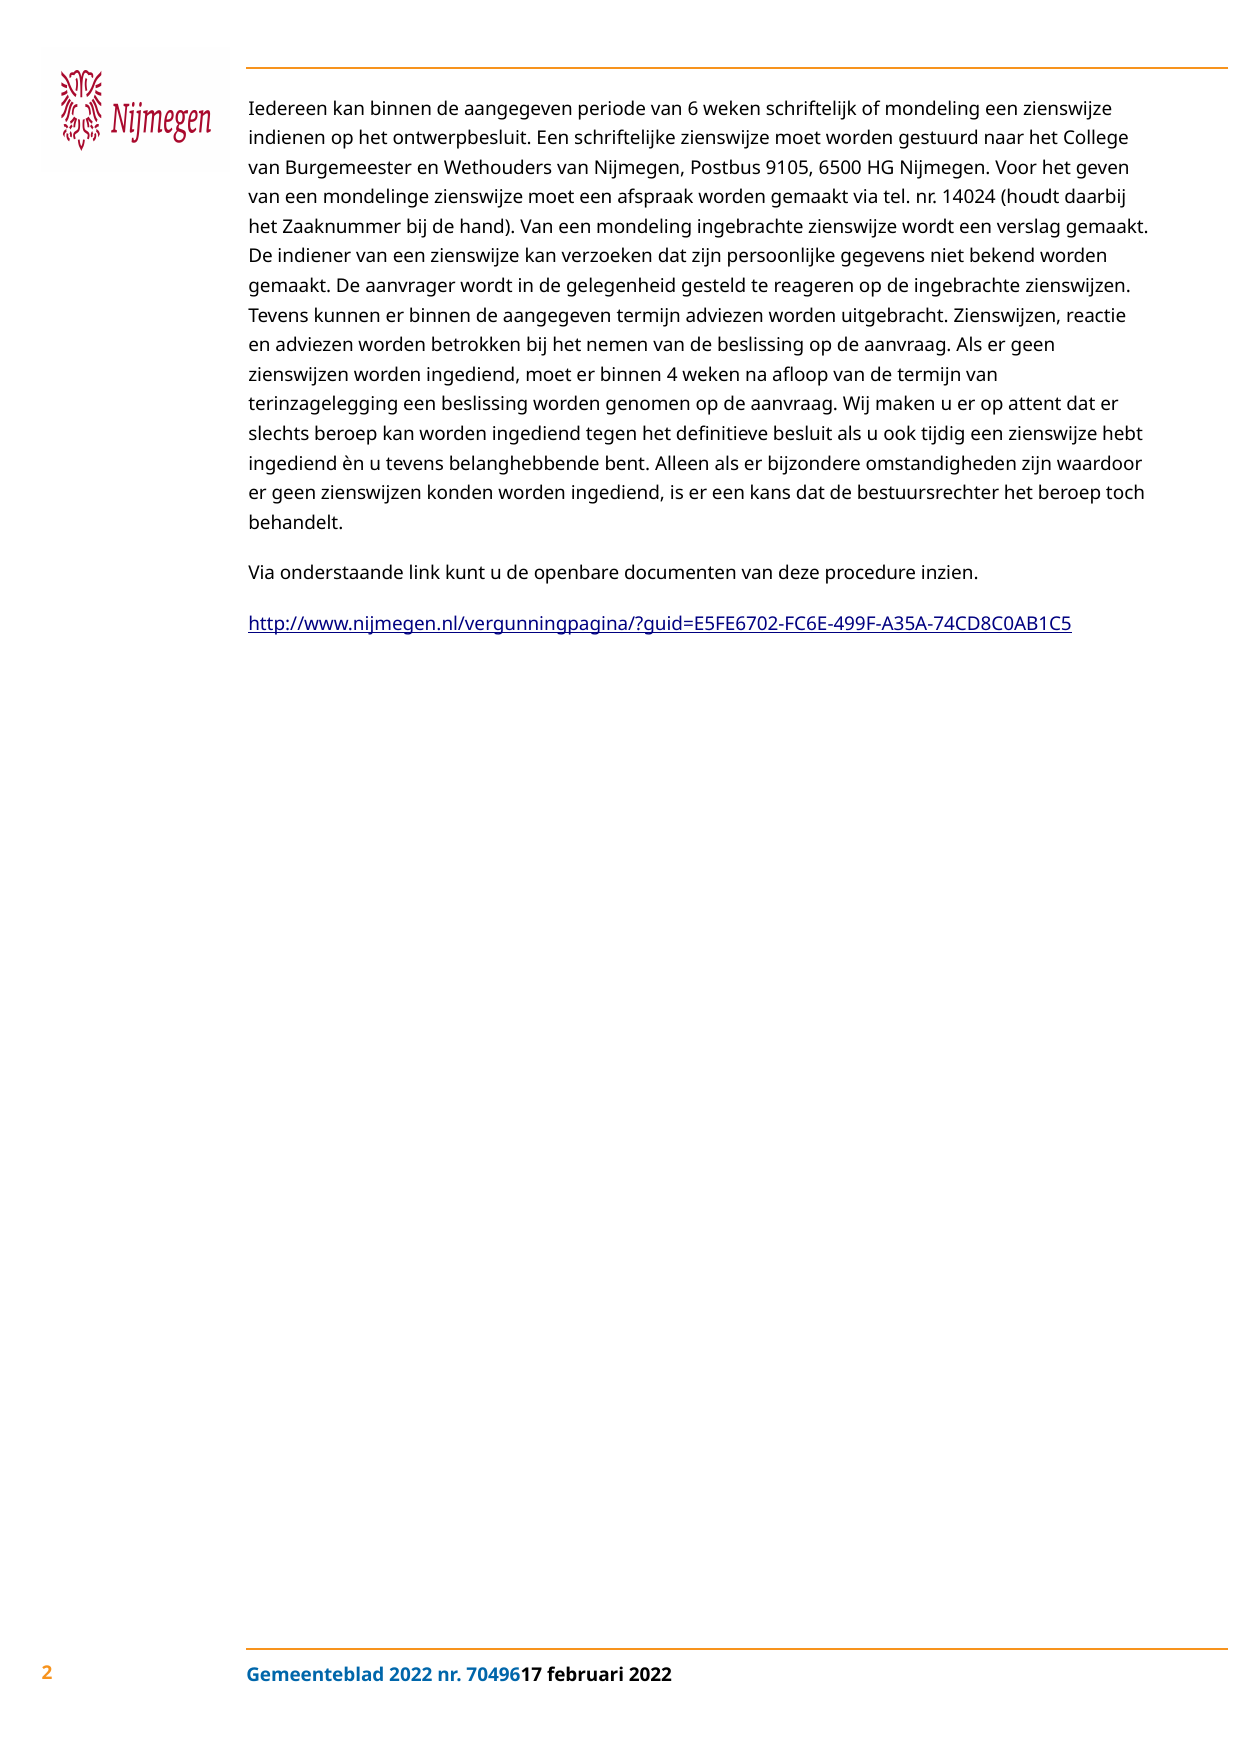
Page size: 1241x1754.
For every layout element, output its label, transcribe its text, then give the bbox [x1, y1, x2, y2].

picture [41, 47, 231, 172]
text http://www.nijmegen.nl/vergunningpagina/?guid=E5FE6702-FC6E-499F-A35A-74CD8C0AB1C5 [248, 610, 1152, 636]
text Iedereen kan binnen de aangegeven periode van 6 weken schriftelijk of mondeling een zienswijze indienen op het ontwerpbesluit. Een schriftelijke zienswijze moet worden gestuurd naar het College van Burgemeester en Wethouders van Nijmegen, Postbus 9105, 6500 HG Nijmegen. Voor het geven van een mondelinge zienswijze moet een afspraak worden gemaakt via tel. nr. 14024 (houdt daarbij het Zaaknummer bij de hand). Van een mondeling ingebrachte zienswijze wordt een verslag gemaakt. De indiener van een zienswijze kan verzoeken dat zijn persoonlijke gegevens niet bekend worden gemaakt. De aanvrager wordt in de gelegenheid gesteld te reageren op de ingebrachte zienswijzen. Tevens kunnen er binnen de aangegeven termijn adviezen worden uitgebracht. Zienswijzen, reactie en adviezen worden betrokken bij het nemen van de beslissing op de aanvraag. Als er geen zienswijzen worden ingediend, moet er binnen 4 weken na afloop van de termijn van terinzagelegging een beslissing worden genomen op de aanvraag. Wij maken u er op attent dat er slechts beroep kan worden ingediend tegen het definitieve besluit als u ook tijdig een zienswijze hebt ingediend èn u tevens belanghebbende bent. Alleen als er bijzondere omstandigheden zijn waardoor er geen zienswijzen konden worden ingediend, is er een kans dat de bestuursrechter het beroep toch behandelt. [248, 95, 1152, 535]
text Via onderstaande link kunt u de openbare documenten van deze procedure inzien. [248, 559, 1152, 585]
